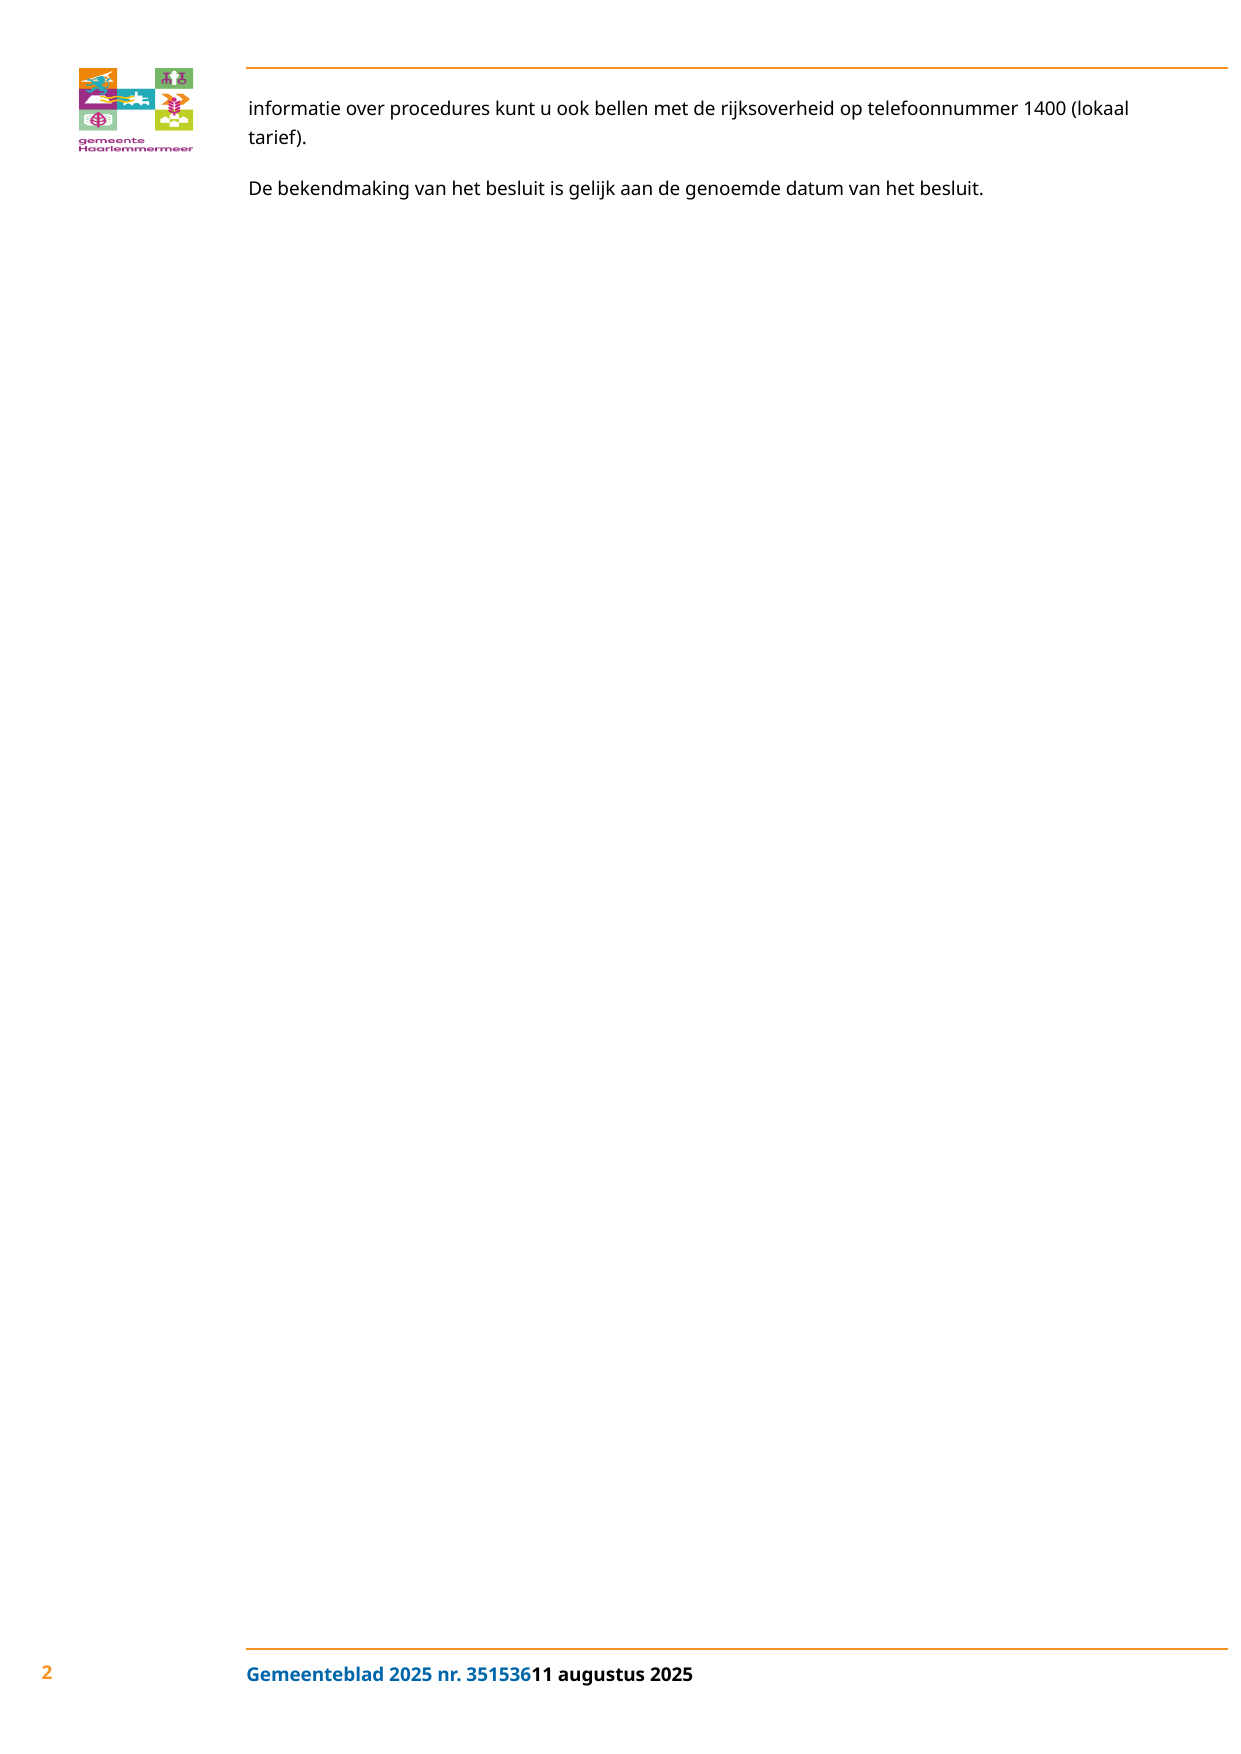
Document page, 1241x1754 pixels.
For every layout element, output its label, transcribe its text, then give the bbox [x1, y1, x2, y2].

picture [41, 47, 231, 172]
text De bekendmaking van het besluit is gelijk aan de genoemde datum van het besluit. [248, 175, 1152, 201]
text informatie over procedures kunt u ook bellen met de rijksoverheid op telefoonnummer 1400 (lokaal tarief). [248, 95, 1152, 150]
